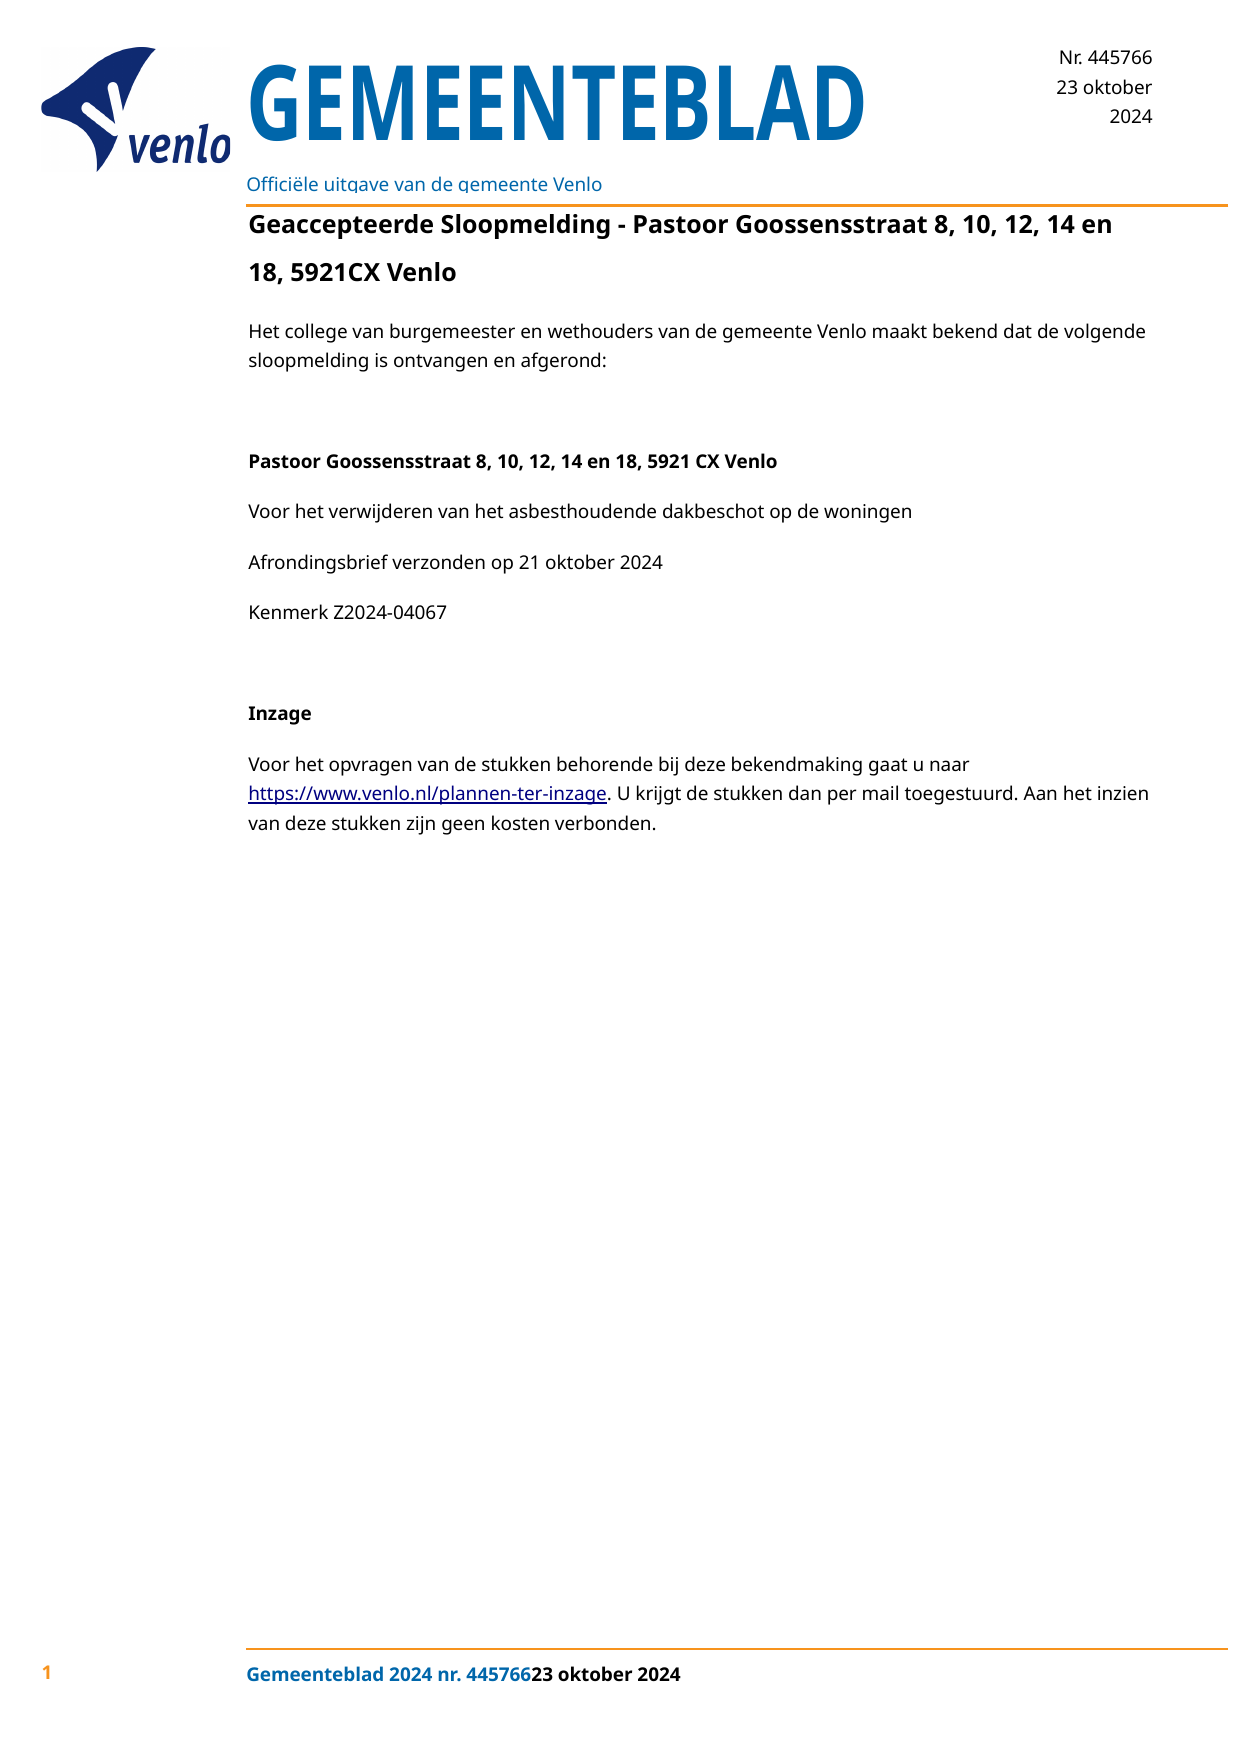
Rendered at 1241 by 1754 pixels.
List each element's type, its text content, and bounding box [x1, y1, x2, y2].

text Pastoor Goossensstraat 8, 10, 12, 14 en 18, 5921 CX Venlo [248, 448, 1152, 474]
text Afrondingsbrief verzonden op 21 oktober 2024 [248, 549, 1152, 575]
text Het college van burgemeester en wethouders van de gemeente Venlo maakt bekend dat de volgende sloopmelding is ontvangen en afgerond: [248, 318, 1152, 373]
picture [41, 47, 231, 172]
text Voor het verwijderen van het asbesthoudende dakbeschot op de woningen [248, 499, 1152, 524]
text Geaccepteerde Sloopmelding - Pastoor Goossensstraat 8, 10, 12, 14 en 18, 5921CX Venlo [248, 207, 1152, 288]
text Kenmerk Z2024-04067 [248, 599, 1152, 625]
text Inzage [248, 700, 1152, 726]
text Voor het opvragen van de stukken behorende bij deze bekendmaking gaat u naar https://www.venlo.nl/plannen-ter-inzage. U krijgt de stukken dan per mail toegestuurd. Aan het inzien van deze stukken zijn geen kosten verbonden. [248, 751, 1152, 836]
